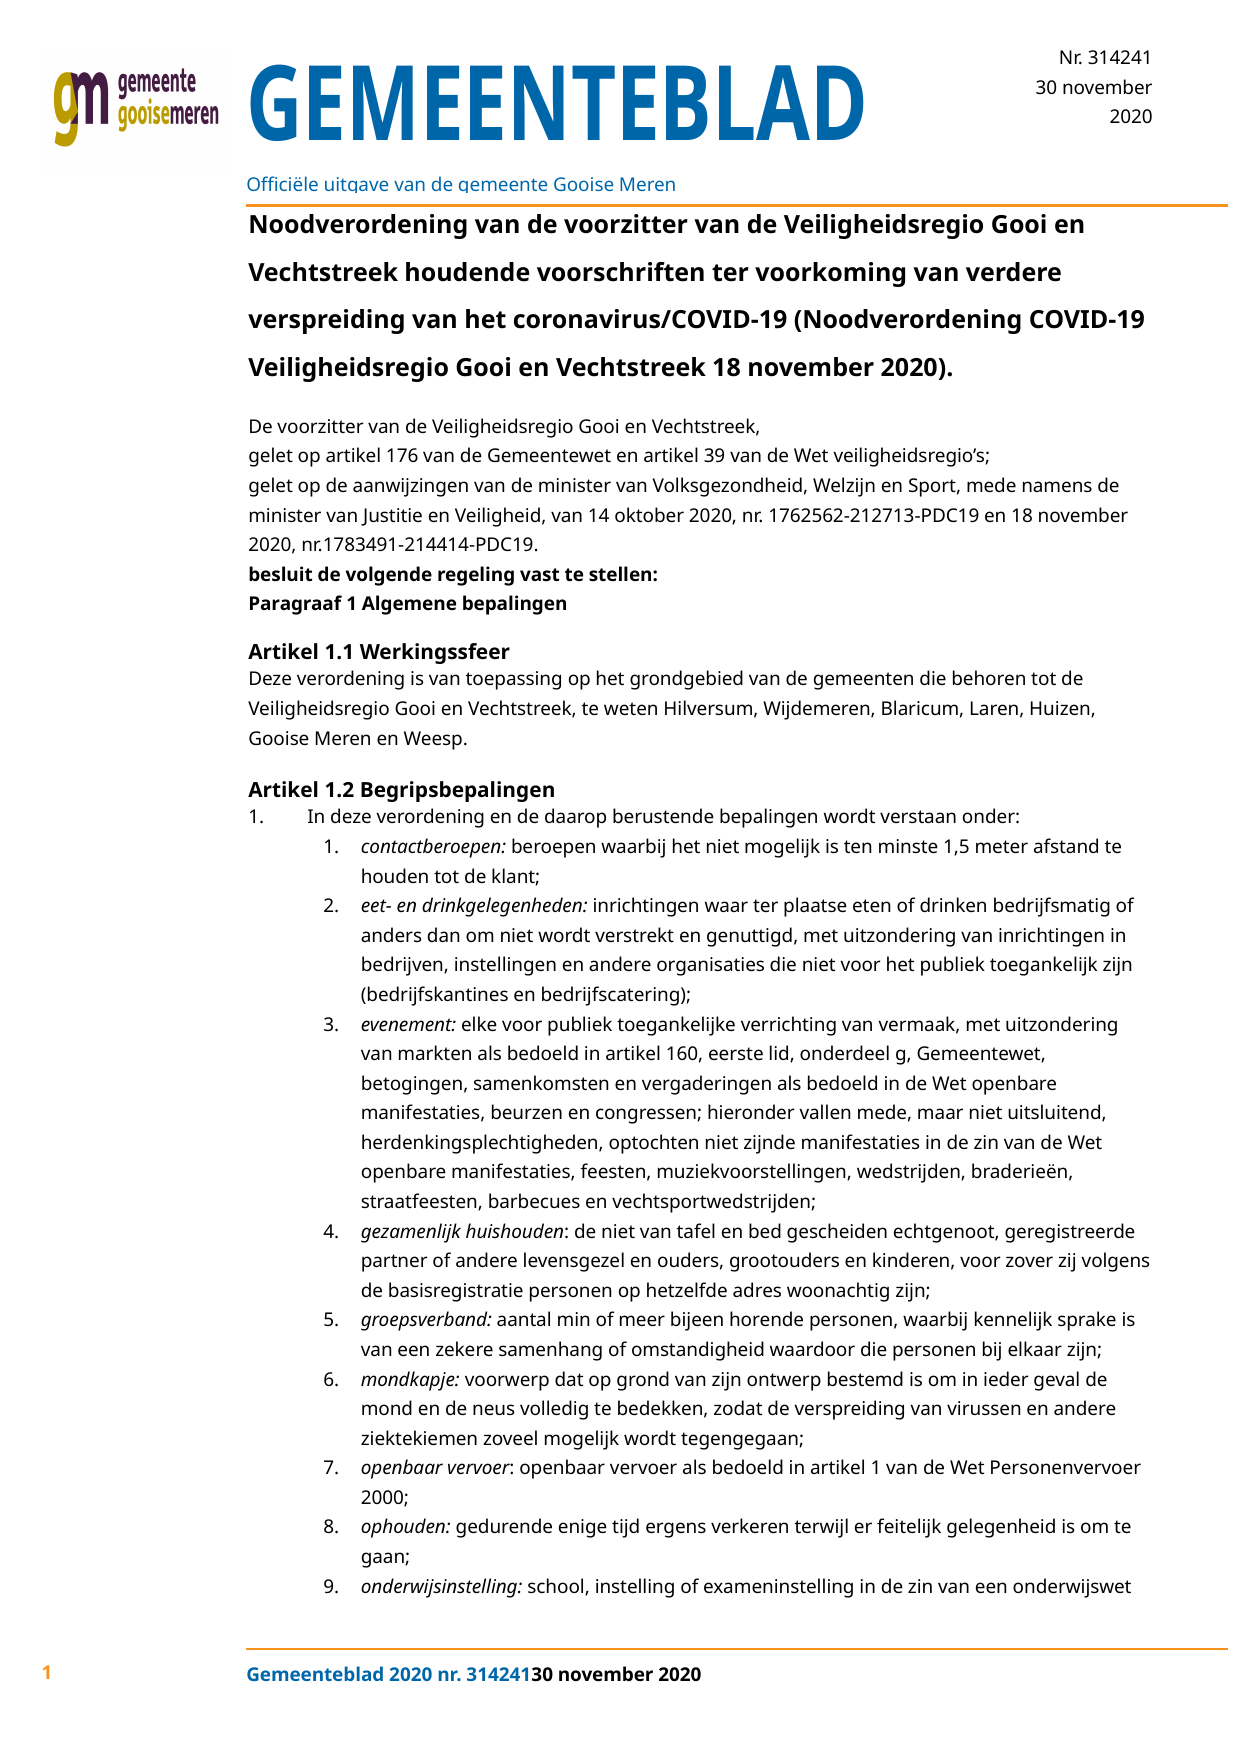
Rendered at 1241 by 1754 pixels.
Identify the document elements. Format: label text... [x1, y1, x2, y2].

list eet- en drinkgelegenheden: inrichtingen waar ter plaatse eten of drinken bedrijfsmatig of anders dan om niet wordt verstrekt en genuttigd, met uitzondering van inrichtingen in bedrijven, instellingen en andere organisaties die niet voor het publiek toegankelijk zijn (bedrijfskantines en bedrijfscatering); [323, 892, 1152, 1007]
text De voorzitter van de Veiligheidsregio Gooi en Vechtstreek, [248, 413, 1152, 439]
text Artikel 1.1 Werkingssfeer [248, 637, 1152, 666]
list gezamenlijk huishouden: de niet van tafel en bed gescheiden echtgenoot, geregistreerde partner of andere levensgezel en ouders, grootouders en kinderen, voor zover zij volgens de basisregistratie personen op hetzelfde adres woonachtig zijn; [323, 1218, 1152, 1303]
list openbaar vervoer: openbaar vervoer als bedoeld in artikel 1 van de Wet Personenvervoer 2000; [323, 1454, 1152, 1510]
text besluit de volgende regeling vast te stellen: [248, 561, 1152, 587]
text Deze verordening is van toepassing op het grondgebied van de gemeenten die behoren tot de Veiligheidsregio Gooi en Vechtstreek, te weten Hilversum, Wijdemeren, Blaricum, Laren, Huizen, Gooise Meren en Weesp. [248, 666, 1152, 751]
text Noodverordening van de voorzitter van de Veiligheidsregio Gooi en Vechtstreek houdende voorschriften ter voorkoming van verdere verspreiding van het coronavirus/COVID-19 (Noodverordening COVID-19 Veiligheidsregio Gooi en Vechtstreek 18 november 2020). [248, 207, 1152, 384]
list mondkapje: voorwerp dat op grond van zijn ontwerp bestemd is om in ieder geval de mond en de neus volledig te bedekken, zodat de verspreiding van virussen en andere ziektekiemen zoveel mogelijk wordt tegengegaan; [323, 1366, 1152, 1451]
list onderwijsinstelling: school, instelling of exameninstelling in de zin van een onderwijswet [323, 1573, 1152, 1598]
list groepsverband: aantal min of meer bijeen horende personen, waarbij kennelijk sprake is van een zekere samenhang of omstandigheid waardoor die personen bij elkaar zijn; [323, 1307, 1152, 1362]
text Artikel 1.2 Begripsbepalingen [248, 775, 1152, 804]
text Paragraaf 1 Algemene bepalingen [248, 591, 1152, 616]
list contactberoepen: beroepen waarbij het niet mogelijk is ten minste 1,5 meter afstand te houden tot de klant; [323, 833, 1152, 888]
text gelet op artikel 176 van de Gemeentewet en artikel 39 van de Wet veiligheidsregio’s; [248, 443, 1152, 468]
text gelet op de aanwijzingen van de minister van Volksgezondheid, Welzijn en Sport, mede namens de minister van Justitie en Veiligheid, van 14 oktober 2020, nr. 1762562-212713-PDC19 en 18 november 2020, nr.1783491-214414-PDC19. [248, 472, 1152, 557]
list In deze verordening en de daarop berustende bepalingen wordt verstaan onder: [248, 804, 1152, 829]
picture [41, 47, 231, 172]
list evenement: elke voor publiek toegankelijke verrichting van vermaak, met uitzondering van markten als bedoeld in artikel 160, eerste lid, onderdeel g, Gemeentewet, betogingen, samenkomsten en vergaderingen als bedoeld in de Wet openbare manifestaties, beurzen en congressen; hieronder vallen mede, maar niet uitsluitend, herdenkingsplechtigheden, optochten niet zijnde manifestaties in de zin van de Wet openbare manifestaties, feesten, muziekvoorstellingen, wedstrijden, braderieën, straatfeesten, barbecues en vechtsportwedstrijden; [323, 1011, 1152, 1214]
list ophouden: gedurende enige tijd ergens verkeren terwijl er feitelijk gelegenheid is om te gaan; [323, 1514, 1152, 1569]
